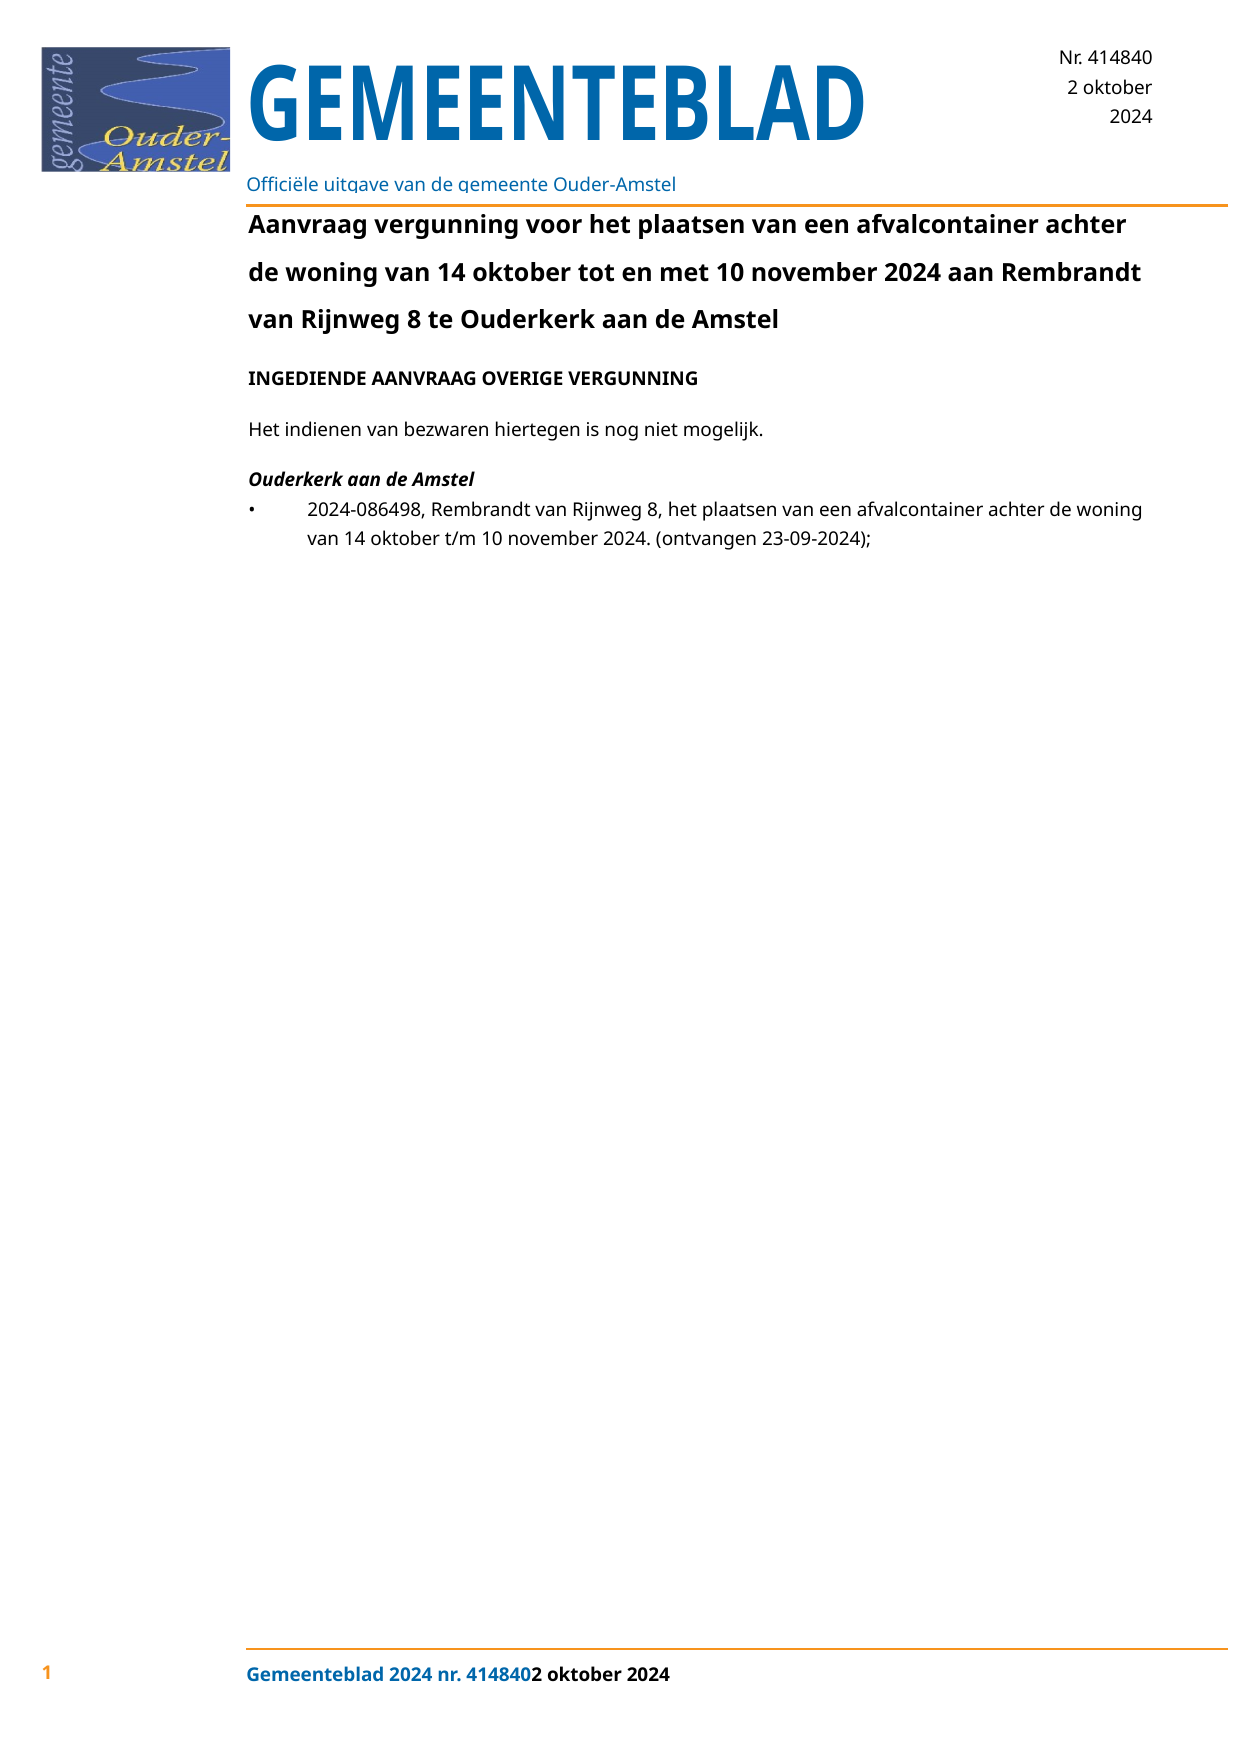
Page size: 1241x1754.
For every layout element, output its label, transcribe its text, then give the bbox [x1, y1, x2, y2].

text Het indienen van bezwaren hiertegen is nog niet mogelijk. [248, 416, 1152, 442]
text Ouderkerk aan de Amstel [248, 466, 1152, 492]
text INGEDIENDE AANVRAAG OVERIGE VERGUNNING [248, 366, 1152, 391]
text Aanvraag vergunning voor het plaatsen van een afvalcontainer achter de woning van 14 oktober tot en met 10 november 2024 aan Rembrandt van Rijnweg 8 te Ouderkerk aan de Amstel [248, 207, 1152, 336]
list 2024-086498, Rembrandt van Rijnweg 8, het plaatsen van een afvalcontainer achter de woning van 14 oktober t/m 10 november 2024. (ontvangen 23-09-2024); [248, 496, 1152, 551]
picture [41, 47, 231, 172]
